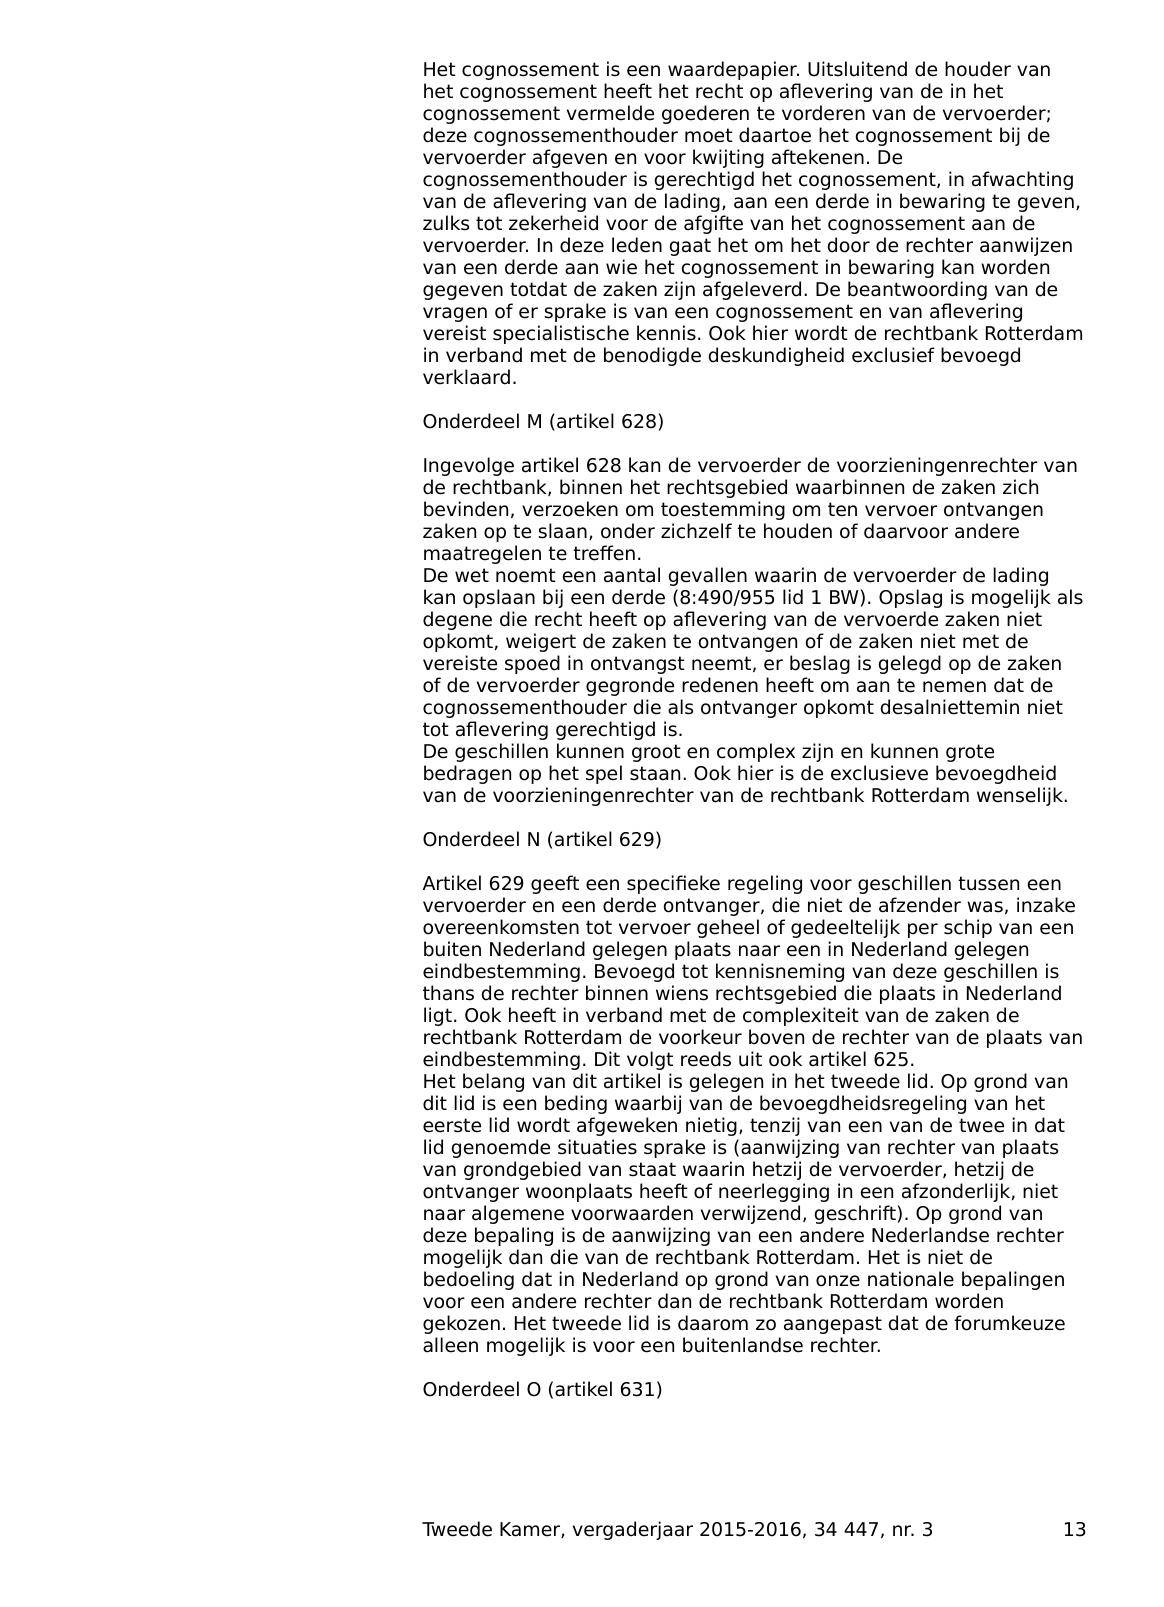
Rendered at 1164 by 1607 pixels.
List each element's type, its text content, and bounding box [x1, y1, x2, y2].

text De geschillen kunnen groot en complex zijn en kunnen grote bedragen op het spel staan. Ook hier is de exclusieve bevoegdheid van de voorzieningenrechter van de rechtbank Rotterdam wenselijk. [422, 741, 1087, 807]
text De wet noemt een aantal gevallen waarin de vervoerder de lading kan opslaan bij een derde (8:490/955 lid 1 BW). Opslag is mogelijk als degene die recht heeft op aflevering van de vervoerde zaken niet opkomt, weigert de zaken te ontvangen of de zaken niet met de vereiste spoed in ontvangst neemt, er beslag is gelegd op de zaken of de vervoerder gegronde redenen heeft om aan te nemen dat de cognossementhouder die als ontvanger opkomt desalniettemin niet tot aflevering gerechtigd is. [422, 565, 1087, 741]
text Onderdeel O (artikel 631) [422, 1379, 1087, 1401]
text Onderdeel N (artikel 629) [422, 829, 1087, 851]
text Het belang van dit artikel is gelegen in het tweede lid. Op grond van dit lid is een beding waarbij van de bevoegdheidsregeling van het eerste lid wordt afgeweken nietig, tenzij van een van de twee in dat lid genoemde situaties sprake is (aanwijzing van rechter van plaats van grondgebied van staat waarin hetzij de vervoerder, hetzij de ontvanger woonplaats heeft of neerlegging in een afzonderlijk, niet naar algemene voorwaarden verwijzend, geschrift). Op grond van deze bepaling is de aanwijzing van een andere Nederlandse rechter mogelijk dan die van de rechtbank Rotterdam. Het is niet de bedoeling dat in Nederland op grond van onze nationale bepalingen voor een andere rechter dan de rechtbank Rotterdam worden gekozen. Het tweede lid is daarom zo aangepast dat de forumkeuze alleen mogelijk is voor een buitenlandse rechter. [422, 1071, 1087, 1357]
text Ingevolge artikel 628 kan de vervoerder de voorzieningenrechter van de rechtbank, binnen het rechtsgebied waarbinnen de zaken zich bevinden, verzoeken om toestemming om ten vervoer ontvangen zaken op te slaan, onder zichzelf te houden of daarvoor andere maatregelen te treffen. [422, 455, 1087, 565]
subtitle Onderdeel M (artikel 628) [422, 411, 1087, 433]
text Het cognossement is een waardepapier. Uitsluitend de houder van het cognossement heeft het recht op aflevering van de in het cognossement vermelde goederen te vorderen van de vervoerder; deze cognossementhouder moet daartoe het cognossement bij de vervoerder afgeven en voor kwijting aftekenen. De cognossementhouder is gerechtigd het cognossement, in afwachting van de aflevering van de lading, aan een derde in bewaring te geven, zulks tot zekerheid voor de afgifte van het cognossement aan de vervoerder. In deze leden gaat het om het door de rechter aanwijzen van een derde aan wie het cognossement in bewaring kan worden gegeven totdat de zaken zijn afgeleverd. De beantwoording van de vragen of er sprake is van een cognossement en van aflevering vereist specialistische kennis. Ook hier wordt de rechtbank Rotterdam in verband met de benodigde deskundigheid exclusief bevoegd verklaard. [422, 59, 1087, 389]
text Artikel 629 geeft een specifieke regeling voor geschillen tussen een vervoerder en een derde ontvanger, die niet de afzender was, inzake overeenkomsten tot vervoer geheel of gedeeltelijk per schip van een buiten Nederland gelegen plaats naar een in Nederland gelegen eindbestemming. Bevoegd tot kennisneming van deze geschillen is thans de rechter binnen wiens rechtsgebied die plaats in Nederland ligt. Ook heeft in verband met de complexiteit van de zaken de rechtbank Rotterdam de voorkeur boven de rechter van de plaats van eindbestemming. Dit volgt reeds uit ook artikel 625. [422, 873, 1087, 1071]
